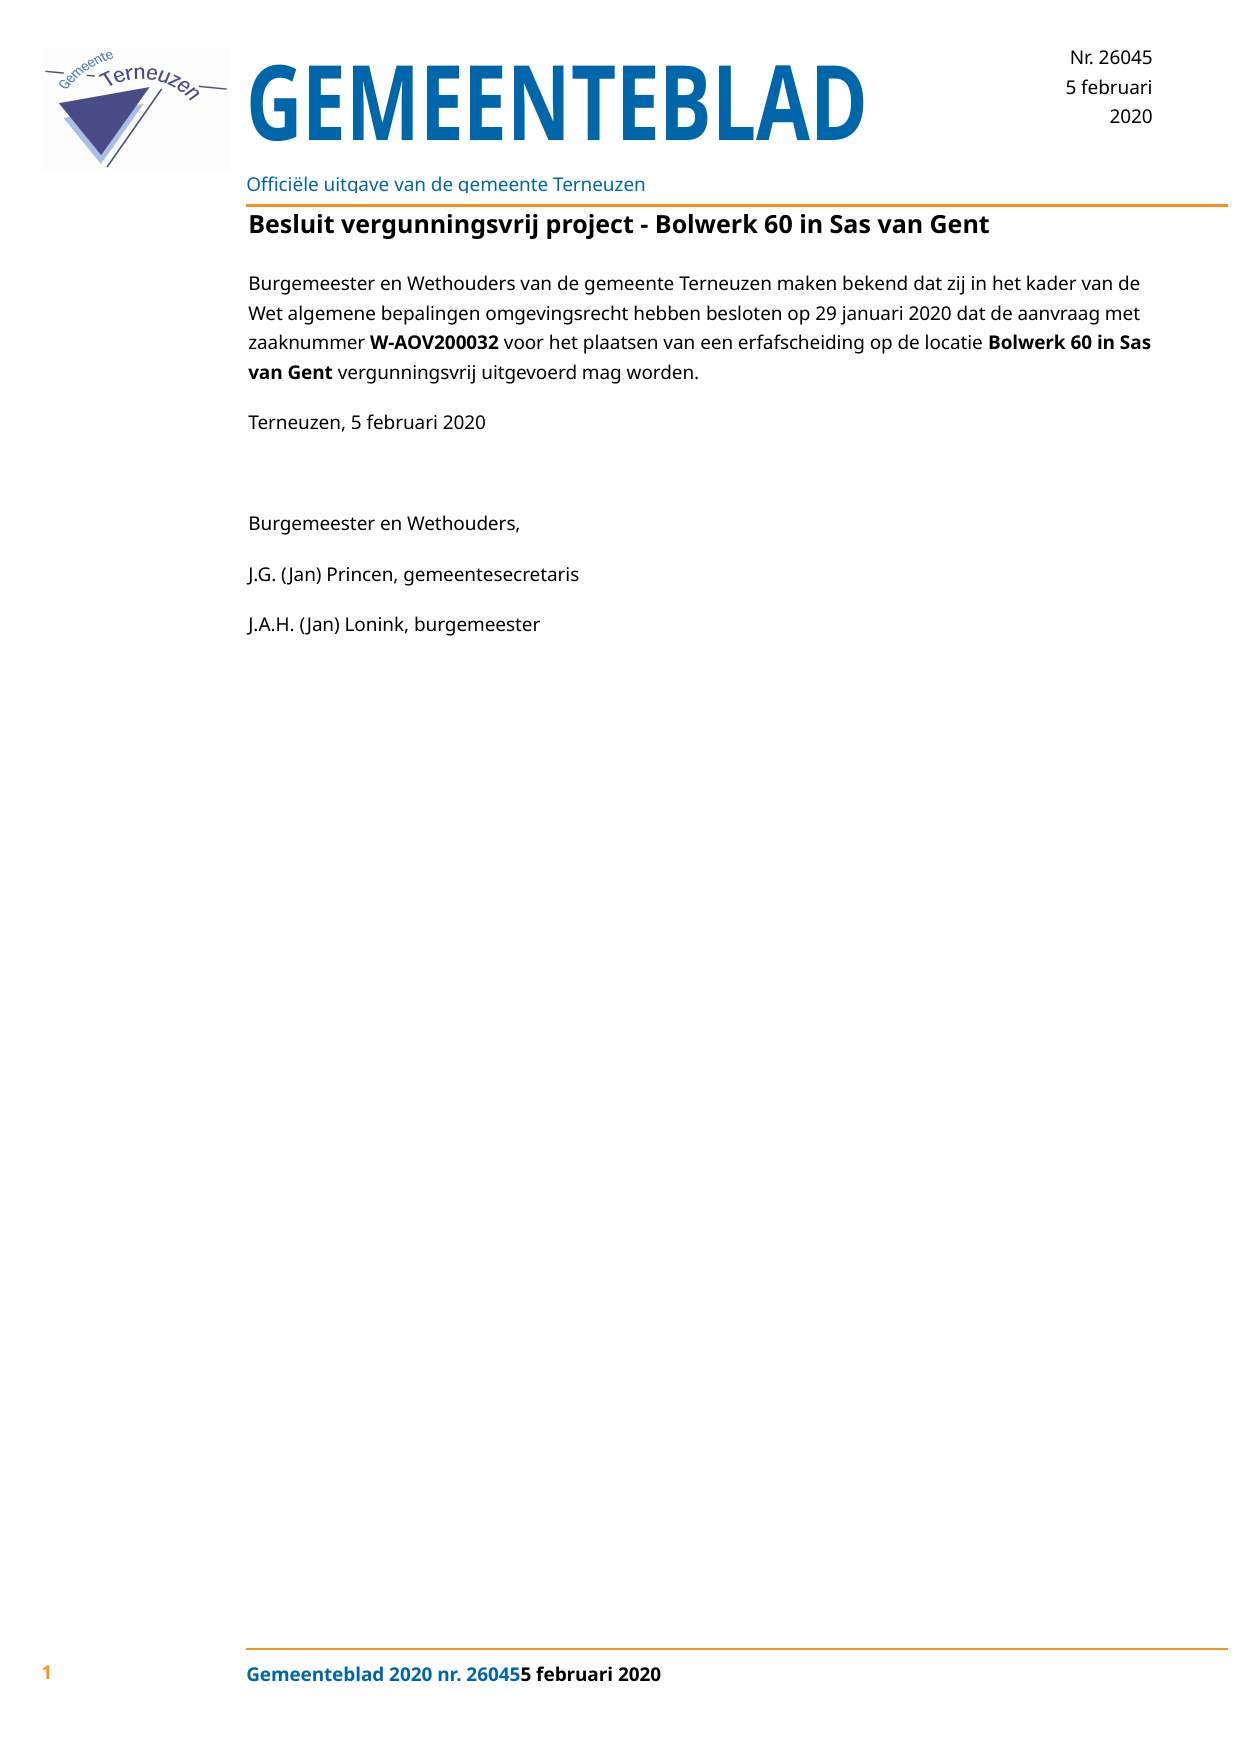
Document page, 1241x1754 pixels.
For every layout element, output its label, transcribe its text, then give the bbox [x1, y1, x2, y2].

text Besluit vergunningsvrij project - Bolwerk 60 in Sas van Gent [248, 207, 1152, 241]
text J.A.H. (Jan) Lonink, burgemeester [248, 611, 1152, 637]
picture [41, 47, 231, 172]
text Burgemeester en Wethouders van de gemeente Terneuzen maken bekend dat zij in het kader van de Wet algemene bepalingen omgevingsrecht hebben besloten op 29 januari 2020 dat de aanvraag met zaaknummer W-AOV200032 voor het plaatsen van een erfafscheiding op de locatie Bolwerk 60 in Sas van Gent vergunningsvrij uitgevoerd mag worden. [248, 270, 1152, 385]
text Burgemeester en Wethouders, [248, 510, 1152, 536]
text J.G. (Jan) Princen, gemeentesecretaris [248, 561, 1152, 586]
text Terneuzen, 5 februari 2020 [248, 409, 1152, 435]
